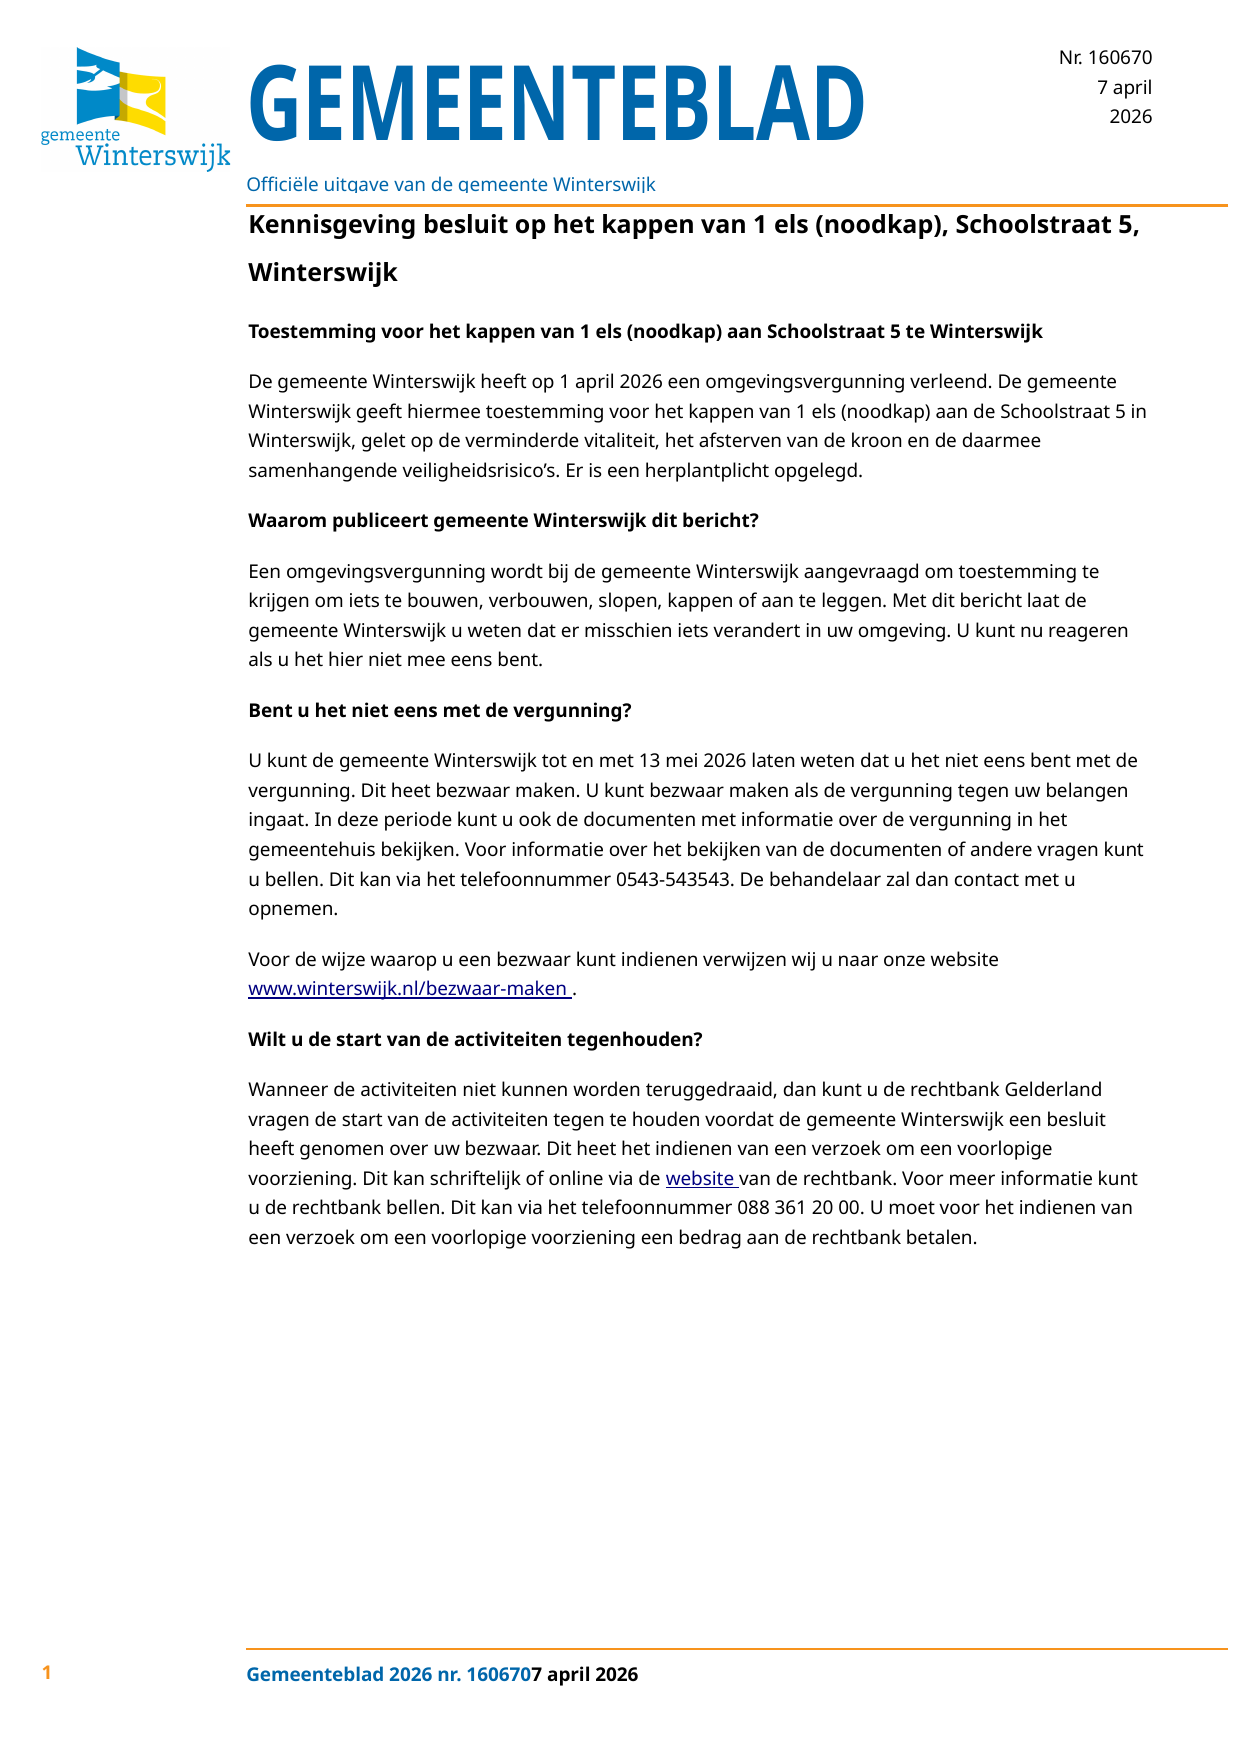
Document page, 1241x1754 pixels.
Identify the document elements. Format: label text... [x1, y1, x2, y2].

text Een omgevingsvergunning wordt bij de gemeente Winterswijk aangevraagd om toestemming te krijgen om iets te bouwen, verbouwen, slopen, kappen of aan te leggen. Met dit bericht laat de gemeente Winterswijk u weten dat er misschien iets verandert in uw omgeving. U kunt nu reageren als u het hier niet mee eens bent. [248, 558, 1152, 672]
text Kennisgeving besluit op het kappen van 1 els (noodkap), Schoolstraat 5, Winterswijk [248, 207, 1152, 288]
picture [41, 47, 231, 172]
text Wanneer de activiteiten niet kunnen worden teruggedraaid, dan kunt u de rechtbank Gelderland vragen de start van de activiteiten tegen te houden voordat de gemeente Winterswijk een besluit heeft genomen over uw bezwaar. Dit heet het indienen van een verzoek om een voorlopige voorziening. Dit kan schriftelijk of online via de website van de rechtbank. Voor meer informatie kunt u de rechtbank bellen. Dit kan via het telefoonnummer 088 361 20 00. U moet voor het indienen van een verzoek om een voorlopige voorziening een bedrag aan de rechtbank betalen. [248, 1076, 1152, 1250]
text Voor de wijze waarop u een bezwaar kunt indienen verwijzen wij u naar onze website www.winterswijk.nl/bezwaar-maken . [248, 946, 1152, 1001]
text Bent u het niet eens met de vergunning? [248, 697, 1152, 723]
text Toestemming voor het kappen van 1 els (noodkap) aan Schoolstraat 5 te Winterswijk [248, 318, 1152, 344]
picture [225, 153, 231, 162]
text Waarom publiceert gemeente Winterswijk dit bericht? [248, 507, 1152, 533]
text Wilt u de start van de activiteiten tegenhouden? [248, 1026, 1152, 1052]
text U kunt de gemeente Winterswijk tot en met 13 mei 2026 laten weten dat u het niet eens bent met de vergunning. Dit heet bezwaar maken. U kunt bezwaar maken als de vergunning tegen uw belangen ingaat. In deze periode kunt u ook de documenten met informatie over de vergunning in het gemeentehuis bekijken. Voor informatie over het bekijken van de documenten of andere vragen kunt u bellen. Dit kan via het telefoonnummer 0543-543543. De behandelaar zal dan contact met u opnemen. [248, 747, 1152, 921]
text De gemeente Winterswijk heeft op 1 april 2026 een omgevingsvergunning verleend. De gemeente Winterswijk geeft hiermee toestemming voor het kappen van 1 els (noodkap) aan de Schoolstraat 5 in Winterswijk, gelet op de verminderde vitaliteit, het afsterven van de kroon en de daarmee samenhangende veiligheidsrisico’s. Er is een herplantplicht opgelegd. [248, 368, 1152, 483]
